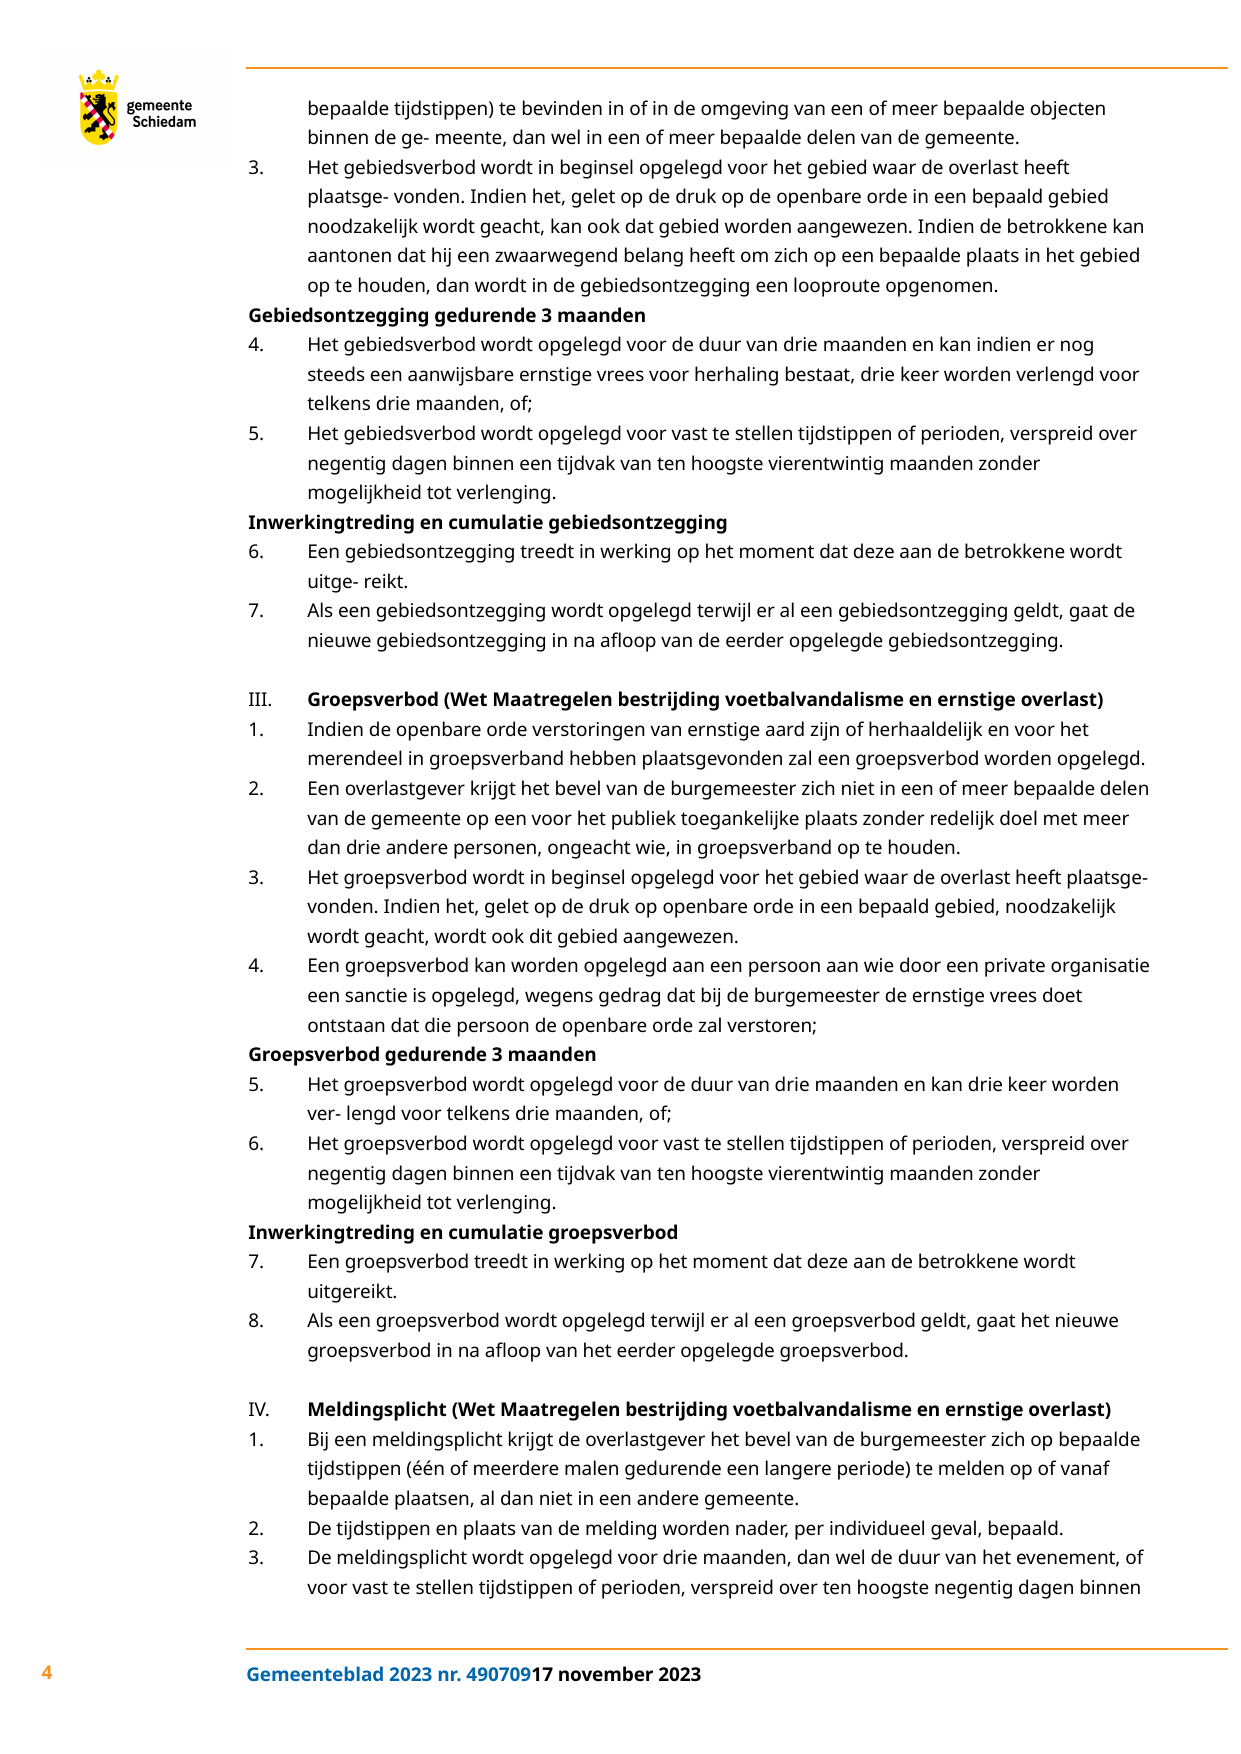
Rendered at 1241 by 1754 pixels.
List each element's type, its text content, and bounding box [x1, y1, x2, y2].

list Het groepsverbod wordt opgelegd voor de duur van drie maanden en kan drie keer worden ver- lengd voor telkens drie maanden, of; [248, 1071, 1152, 1126]
list Het gebiedsverbod wordt in beginsel opgelegd voor het gebied waar de overlast heeft plaatsge- vonden. Indien het, gelet op de druk op de openbare orde in een bepaald gebied noodzakelijk wordt geacht, kan ook dat gebied worden aangewezen. Indien de betrokkene kan aantonen dat hij een zwaarwegend belang heeft om zich op een bepaalde plaats in het gebied op te houden, dan wordt in de gebiedsontzegging een looproute opgenomen. [248, 154, 1152, 298]
list Het groepsverbod wordt opgelegd voor vast te stellen tijdstippen of perioden, verspreid over negentig dagen binnen een tijdvak van ten hoogste vierentwintig maanden zonder mogelijkheid tot verlenging. [248, 1130, 1152, 1215]
list Meldingsplicht (Wet Maatregelen bestrijding voetbalvandalisme en ernstige overlast) [248, 1396, 1152, 1422]
list Bij een meldingsplicht krijgt de overlastgever het bevel van de burgemeester zich op bepaalde tijdstippen (één of meerdere malen gedurende een langere periode) te melden op of vanaf bepaalde plaatsen, al dan niet in een andere gemeente. [248, 1426, 1152, 1511]
list Een groepsverbod treedt in werking op het moment dat deze aan de betrokkene wordt uitgereikt. [248, 1248, 1152, 1304]
list De meldingsplicht wordt opgelegd voor drie maanden, dan wel de duur van het evenement, of voor vast te stellen tijdstippen of perioden, verspreid over ten hoogste negentig dagen binnen [248, 1544, 1152, 1600]
list Een overlastgever krijgt het bevel van de burgemeester zich niet in een of meer bepaalde delen van de gemeente op een voor het publiek toegankelijke plaats zonder redelijk doel met meer dan drie andere personen, ongeacht wie, in groepsverband op te houden. [248, 775, 1152, 860]
list Het groepsverbod wordt in beginsel opgelegd voor het gebied waar de overlast heeft plaatsge- vonden. Indien het, gelet op de druk op openbare orde in een bepaald gebied, noodzakelijk wordt geacht, wordt ook dit gebied aangewezen. [248, 864, 1152, 949]
list Als een groepsverbod wordt opgelegd terwijl er al een groepsverbod geldt, gaat het nieuwe groepsverbod in na afloop van het eerder opgelegde groepsverbod. [248, 1308, 1152, 1363]
text Gebiedsontzegging gedurende 3 maanden [248, 302, 1152, 328]
picture [41, 47, 231, 172]
list De tijdstippen en plaats van de melding worden nader, per individueel geval, bepaald. [248, 1515, 1152, 1541]
text Inwerkingtreding en cumulatie groepsverbod [248, 1219, 1152, 1245]
list Het gebiedsverbod wordt opgelegd voor vast te stellen tijdstippen of perioden, verspreid over negentig dagen binnen een tijdvak van ten hoogste vierentwintig maanden zonder mogelijkheid tot verlenging. [248, 420, 1152, 505]
list Een groepsverbod kan worden opgelegd aan een persoon aan wie door een private organisatie een sanctie is opgelegd, wegens gedrag dat bij de burgemeester de ernstige vrees doet ontstaan dat die persoon de openbare orde zal verstoren; [248, 953, 1152, 1038]
list Groepsverbod (Wet Maatregelen bestrijding voetbalvandalisme en ernstige overlast) [248, 686, 1152, 712]
list bepaalde tijdstippen) te bevinden in of in de omgeving van een of meer bepaalde objecten binnen de ge- meente, dan wel in een of meer bepaalde delen van de gemeente. [248, 95, 1152, 150]
list Het gebiedsverbod wordt opgelegd voor de duur van drie maanden en kan indien er nog steeds een aanwijsbare ernstige vrees voor herhaling bestaat, drie keer worden verlengd voor telkens drie maanden, of; [248, 331, 1152, 416]
text Groepsverbod gedurende 3 maanden [248, 1041, 1152, 1067]
list Een gebiedsontzegging treedt in werking op het moment dat deze aan de betrokkene wordt uitge- reikt. [248, 538, 1152, 594]
list Als een gebiedsontzegging wordt opgelegd terwijl er al een gebiedsontzegging geldt, gaat de nieuwe gebiedsontzegging in na afloop van de eerder opgelegde gebiedsontzegging. [248, 598, 1152, 653]
text Inwerkingtreding en cumulatie gebiedsontzegging [248, 509, 1152, 535]
list Indien de openbare orde verstoringen van ernstige aard zijn of herhaaldelijk en voor het merendeel in groepsverband hebben plaatsgevonden zal een groepsverbod worden opgelegd. [248, 716, 1152, 771]
